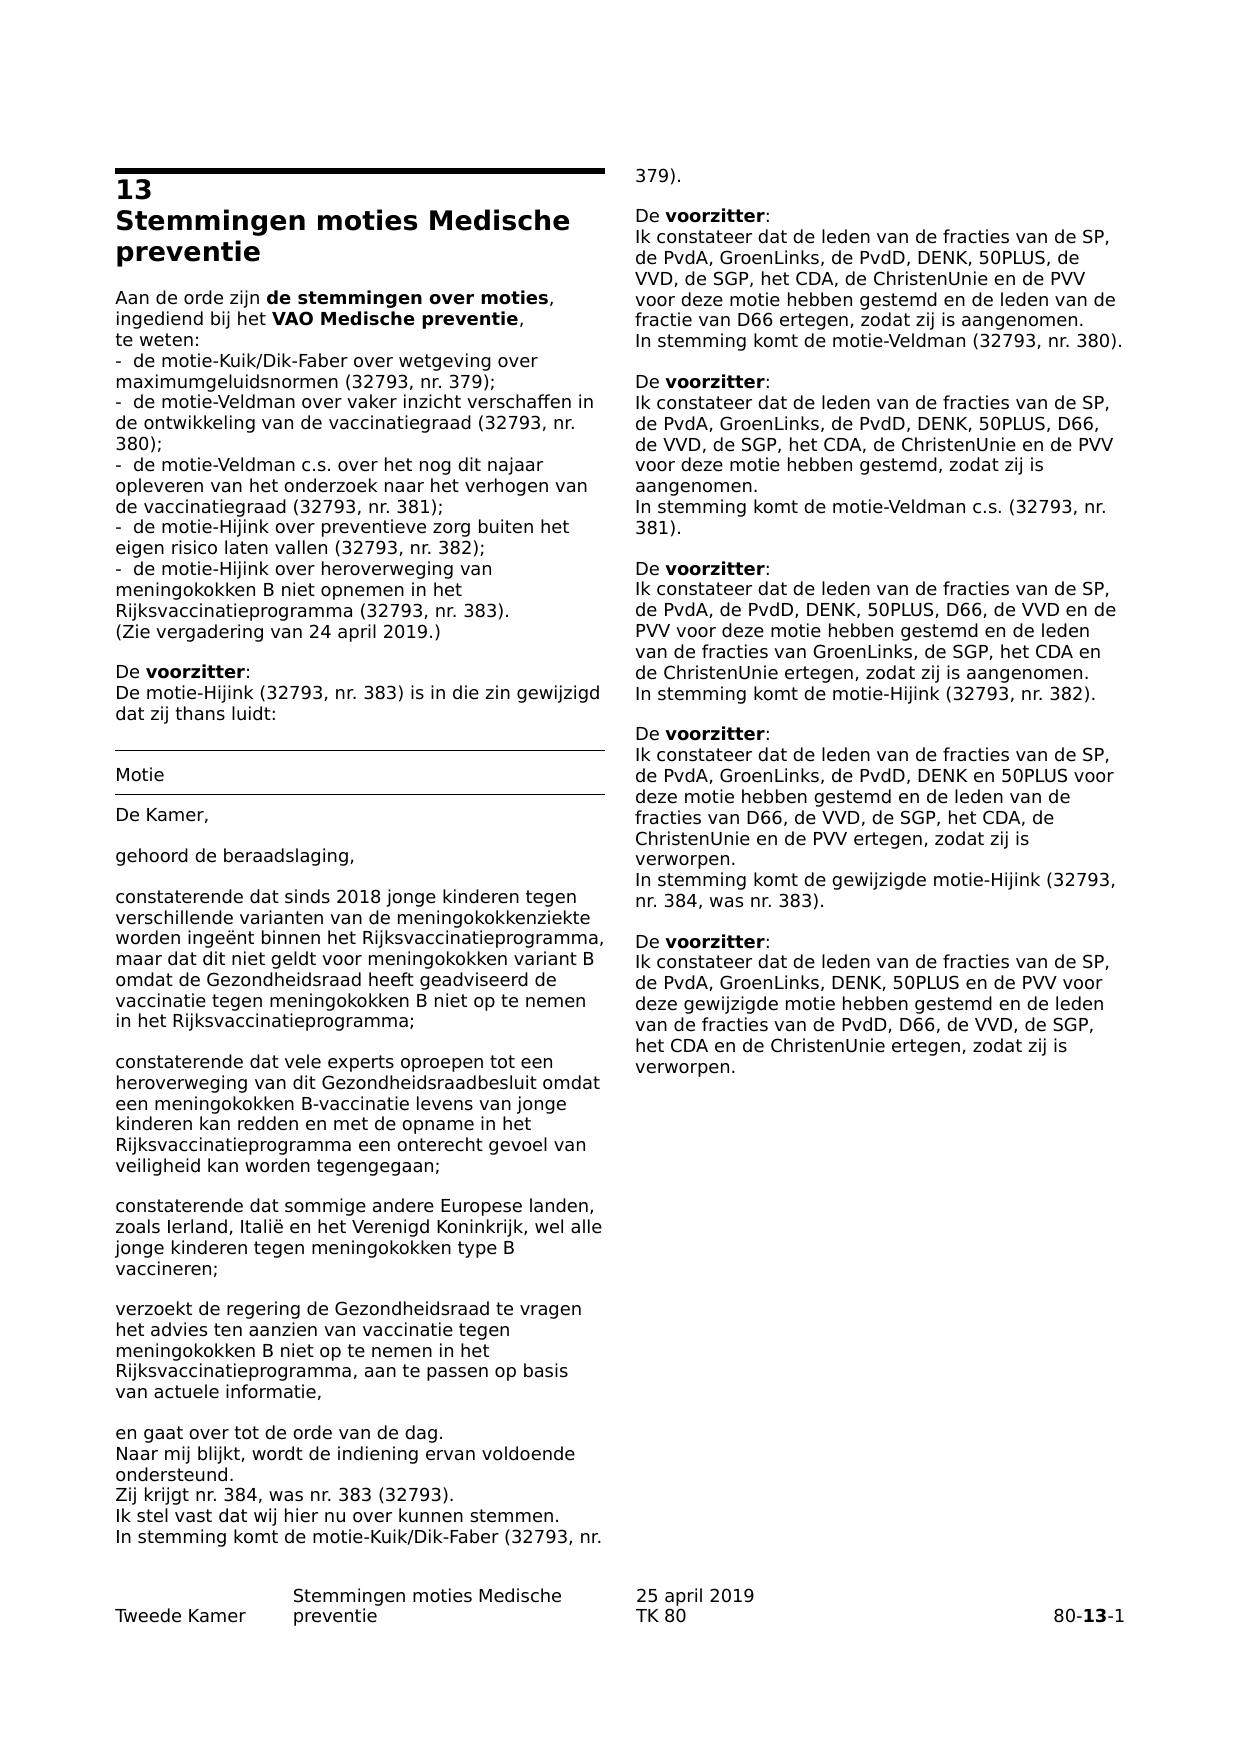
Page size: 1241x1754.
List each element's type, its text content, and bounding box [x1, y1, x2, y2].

text In stemming komt de gewijzigde motie-Hijink (32793, nr. 384, was nr. 383). [635, 870, 1125, 912]
text constaterende dat sinds 2018 jonge kinderen tegen verschillende varianten van de meningokokkenziekte worden ingeënt binnen het Rijksvaccinatieprogramma, maar dat dit niet geldt voor meningokokken variant B omdat de Gezondheidsraad heeft geadviseerd de vaccinatie tegen meningokokken B niet op te nemen in het Rijksvaccinatieprogramma; [115, 887, 605, 1032]
text Ik constateer dat de leden van de fracties van de SP, de PvdA, GroenLinks, de PvdD, DENK, 50PLUS, D66, de VVD, de SGP, het CDA, de ChristenUnie en de PVV voor deze motie hebben gestemd, zodat zij is aangenomen. [635, 393, 1125, 497]
text (Zie vergadering van 24 april 2019.) [115, 621, 605, 642]
text De voorzitter: [635, 558, 1125, 579]
text Naar mij blijkt, wordt de indiening ervan voldoende ondersteund. [115, 1443, 605, 1485]
text en gaat over tot de orde van de dag. [115, 1423, 605, 1443]
text Ik constateer dat de leden van de fracties van de SP, de PvdA, GroenLinks, de PvdD, DENK, 50PLUS, de VVD, de SGP, het CDA, de ChristenUnie en de PVV voor deze motie hebben gestemd en de leden van de fractie van D66 ertegen, zodat zij is aangenomen. [635, 227, 1125, 331]
text In stemming komt de motie-Veldman (32793, nr. 380). [635, 331, 1125, 352]
text constaterende dat sommige andere Europese landen, zoals Ierland, Italië en het Verenigd Koninkrijk, wel alle jonge kinderen tegen meningokokken type B vaccineren; [115, 1196, 605, 1279]
text Ik constateer dat de leden van de fracties van de SP, de PvdA, de PvdD, DENK, 50PLUS, D66, de VVD en de PVV voor deze motie hebben gestemd en de leden van de fracties van GroenLinks, de SGP, het CDA en de ChristenUnie ertegen, zodat zij is aangenomen. [635, 579, 1125, 683]
text Motie [115, 764, 605, 785]
text De Kamer, [115, 805, 605, 826]
text constaterende dat vele experts oproepen tot een heroverweging van dit Gezondheidsraadbesluit omdat een meningokokken B-vaccinatie levens van jonge kinderen kan redden en met de opname in het Rijksvaccinatieprogramma een onterecht gevoel van veiligheid kan worden tegengegaan; [115, 1052, 605, 1176]
text Zij krijgt nr. 384, was nr. 383 (32793). [115, 1485, 605, 1506]
text De voorzitter: [635, 372, 1125, 393]
list de motie-Veldman c.s. over het nog dit najaar opleveren van het onderzoek naar het verhogen van de vaccinatiegraad (32793, nr. 381); [115, 455, 605, 517]
text De voorzitter: [635, 724, 1125, 745]
title 13 Stemmingen moties Medische preventie [115, 174, 605, 268]
text De voorzitter: [115, 662, 605, 683]
text In stemming komt de motie-Hijink (32793, nr. 382). [635, 683, 1125, 704]
list de motie-Hijink over heroverweging van meningokokken B niet opnemen in het Rijksvaccinatieprogramma (32793, nr. 383). [115, 559, 605, 621]
text verzoekt de regering de Gezondheidsraad te vragen het advies ten aanzien van vaccinatie tegen meningokokken B niet op te nemen in het Rijksvaccinatieprogramma, aan te passen op basis van actuele informatie, [115, 1299, 605, 1403]
text De motie-Hijink (32793, nr. 383) is in die zin gewijzigd dat zij thans luidt: [115, 683, 605, 725]
text De voorzitter: [635, 206, 1125, 227]
text In stemming komt de motie-Kuik/Dik-Faber (32793, nr. [115, 1527, 605, 1548]
list de motie-Veldman over vaker inzicht verschaffen in de ontwikkeling van de vaccinatiegraad (32793, nr. 380); [115, 392, 605, 455]
text Ik constateer dat de leden van de fracties van de SP, de PvdA, GroenLinks, DENK, 50PLUS en de PVV voor deze gewijzigde motie hebben gestemd en de leden van de fracties van de PvdD, D66, de VVD, de SGP, het CDA en de ChristenUnie ertegen, zodat zij is verworpen. [635, 952, 1125, 1077]
list de motie-Kuik/Dik-Faber over wetgeving over maximumgeluidsnormen (32793, nr. 379); [115, 351, 605, 392]
text gehoord de beraadslaging, [115, 846, 605, 867]
text 379). [635, 165, 1125, 186]
text In stemming komt de motie-Veldman c.s. (32793, nr. 381). [635, 497, 1125, 538]
text Aan de orde zijn de stemmingen over moties, ingediend bij het VAO Medische preventie, [115, 288, 605, 330]
list de motie-Hijink over preventieve zorg buiten het eigen risico laten vallen (32793, nr. 382); [115, 517, 605, 559]
text te weten: [115, 330, 605, 351]
text Ik stel vast dat wij hier nu over kunnen stemmen. [115, 1506, 605, 1527]
text De voorzitter: [635, 932, 1125, 952]
text Ik constateer dat de leden van de fracties van de SP, de PvdA, GroenLinks, de PvdD, DENK en 50PLUS voor deze motie hebben gestemd en de leden van de fracties van D66, de VVD, de SGP, het CDA, de ChristenUnie en de PVV ertegen, zodat zij is verworpen. [635, 745, 1125, 870]
